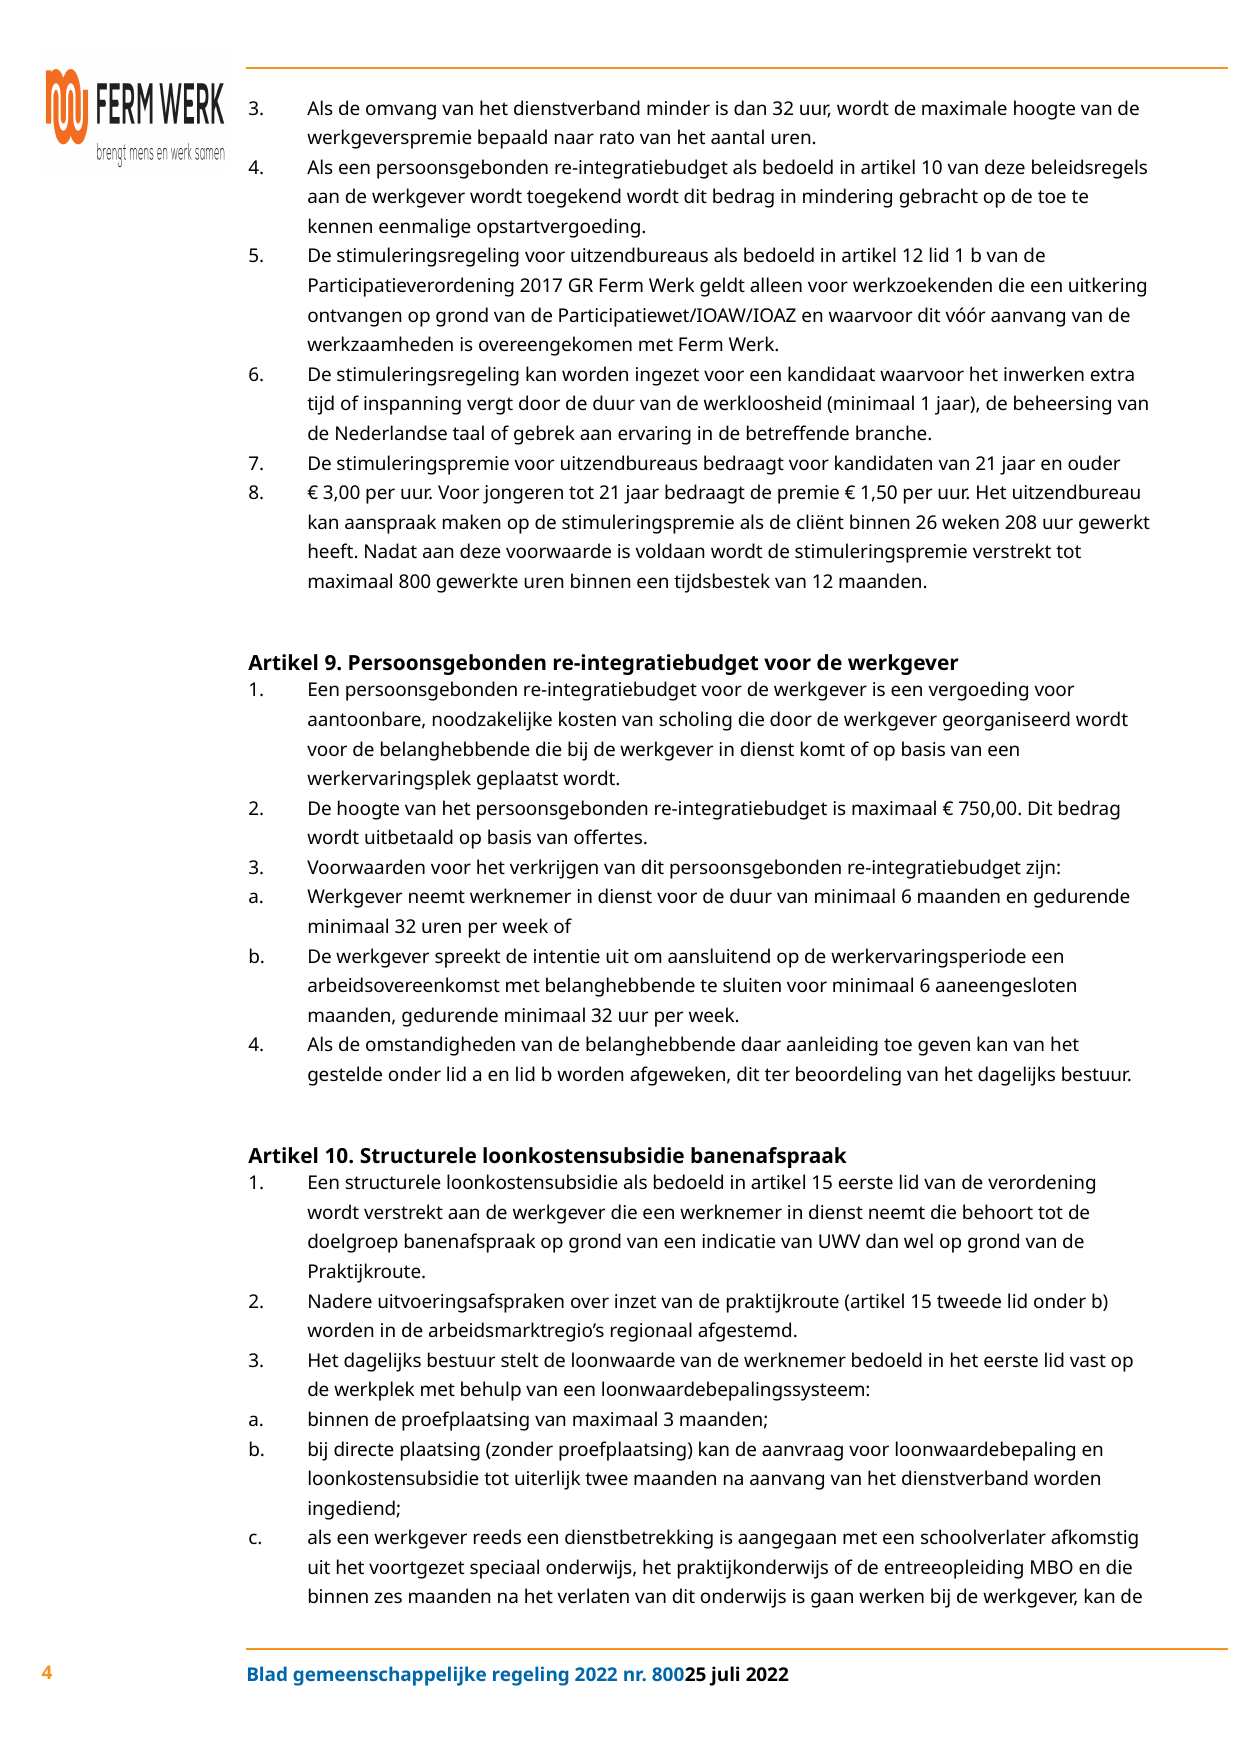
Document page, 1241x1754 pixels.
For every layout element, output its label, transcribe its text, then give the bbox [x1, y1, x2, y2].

picture [41, 47, 231, 172]
list Het dagelijks bestuur stelt de loonwaarde van de werknemer bedoeld in het eerste lid vast op de werkplek met behulp van een loonwaardebepalingssysteem: [248, 1347, 1152, 1402]
list Voorwaarden voor het verkrijgen van dit persoonsgebonden re-integratiebudget zijn: [248, 854, 1152, 880]
text Artikel 10. Structurele loonkostensubsidie banenafspraak [248, 1141, 1152, 1169]
list Werkgever neemt werknemer in dienst voor de duur van minimaal 6 maanden en gedurende minimaal 32 uren per week of [248, 884, 1152, 939]
list De stimuleringsregeling voor uitzendbureaus als bedoeld in artikel 12 lid 1 b van de Participatieverordening 2017 GR Ferm Werk geldt alleen voor werkzoekenden die een uitkering ontvangen op grond van de Participatiewet/IOAW/IOAZ en waarvoor dit vóór aanvang van de werkzaamheden is overeengekomen met Ferm Werk. [248, 243, 1152, 357]
list Als de omvang van het dienstverband minder is dan 32 uur, wordt de maximale hoogte van de werkgeverspremie bepaald naar rato van het aantal uren. [248, 95, 1152, 150]
list De stimuleringsregeling kan worden ingezet voor een kandidaat waarvoor het inwerken extra tijd of inspanning vergt door de duur van de werkloosheid (minimaal 1 jaar), de beheersing van de Nederlandse taal of gebrek aan ervaring in de betreffende branche. [248, 361, 1152, 446]
list Als de omstandigheden van de belanghebbende daar aanleiding toe geven kan van het gestelde onder lid a en lid b worden afgeweken, dit ter beoordeling van het dagelijks bestuur. [248, 1032, 1152, 1087]
list Als een persoonsgebonden re-integratiebudget als bedoeld in artikel 10 van deze beleidsregels aan de werkgever wordt toegekend wordt dit bedrag in mindering gebracht op de toe te kennen eenmalige opstartvergoeding. [248, 154, 1152, 239]
list als een werkgever reeds een dienstbetrekking is aangegaan met een schoolverlater afkomstig uit het voortgezet speciaal onderwijs, het praktijkonderwijs of de entreeopleiding MBO en die binnen zes maanden na het verlaten van dit onderwijs is gaan werken bij de werkgever, kan de [248, 1524, 1152, 1609]
list Een persoonsgebonden re-integratiebudget voor de werkgever is een vergoeding voor aantoonbare, noodzakelijke kosten van scholing die door de werkgever georganiseerd wordt voor de belanghebbende die bij de werkgever in dienst komt of op basis van een werkervaringsplek geplaatst wordt. [248, 677, 1152, 791]
list bij directe plaatsing (zonder proefplaatsing) kan de aanvraag voor loonwaardebepaling en loonkostensubsidie tot uiterlijk twee maanden na aanvang van het dienstverband worden ingediend; [248, 1436, 1152, 1521]
list Nadere uitvoeringsafspraken over inzet van de praktijkroute (artikel 15 tweede lid onder b) worden in de arbeidsmarktregio’s regionaal afgestemd. [248, 1288, 1152, 1343]
list binnen de proefplaatsing van maximaal 3 maanden; [248, 1406, 1152, 1432]
list De werkgever spreekt de intentie uit om aansluitend op de werkervaringsperiode een arbeidsovereenkomst met belanghebbende te sluiten voor minimaal 6 aaneengesloten maanden, gedurende minimaal 32 uur per week. [248, 943, 1152, 1028]
list € 3,00 per uur. Voor jongeren tot 21 jaar bedraagt de premie € 1,50 per uur. Het uitzendbureau kan aanspraak maken op de stimuleringspremie als de cliënt binnen 26 weken 208 uur gewerkt heeft. Nadat aan deze voorwaarde is voldaan wordt de stimuleringspremie verstrekt tot maximaal 800 gewerkte uren binnen een tijdsbestek van 12 maanden. [248, 479, 1152, 594]
text Artikel 9. Persoonsgebonden re-integratiebudget voor de werkgever [248, 648, 1152, 677]
list Een structurele loonkostensubsidie als bedoeld in artikel 15 eerste lid van de verordening wordt verstrekt aan de werkgever die een werknemer in dienst neemt die behoort tot de doelgroep banenafspraak op grond van een indicatie van UWV dan wel op grond van de Praktijkroute. [248, 1169, 1152, 1284]
list De stimuleringspremie voor uitzendbureaus bedraagt voor kandidaten van 21 jaar en ouder [248, 450, 1152, 476]
list De hoogte van het persoonsgebonden re-integratiebudget is maximaal € 750,00. Dit bedrag wordt uitbetaald op basis van offertes. [248, 795, 1152, 850]
